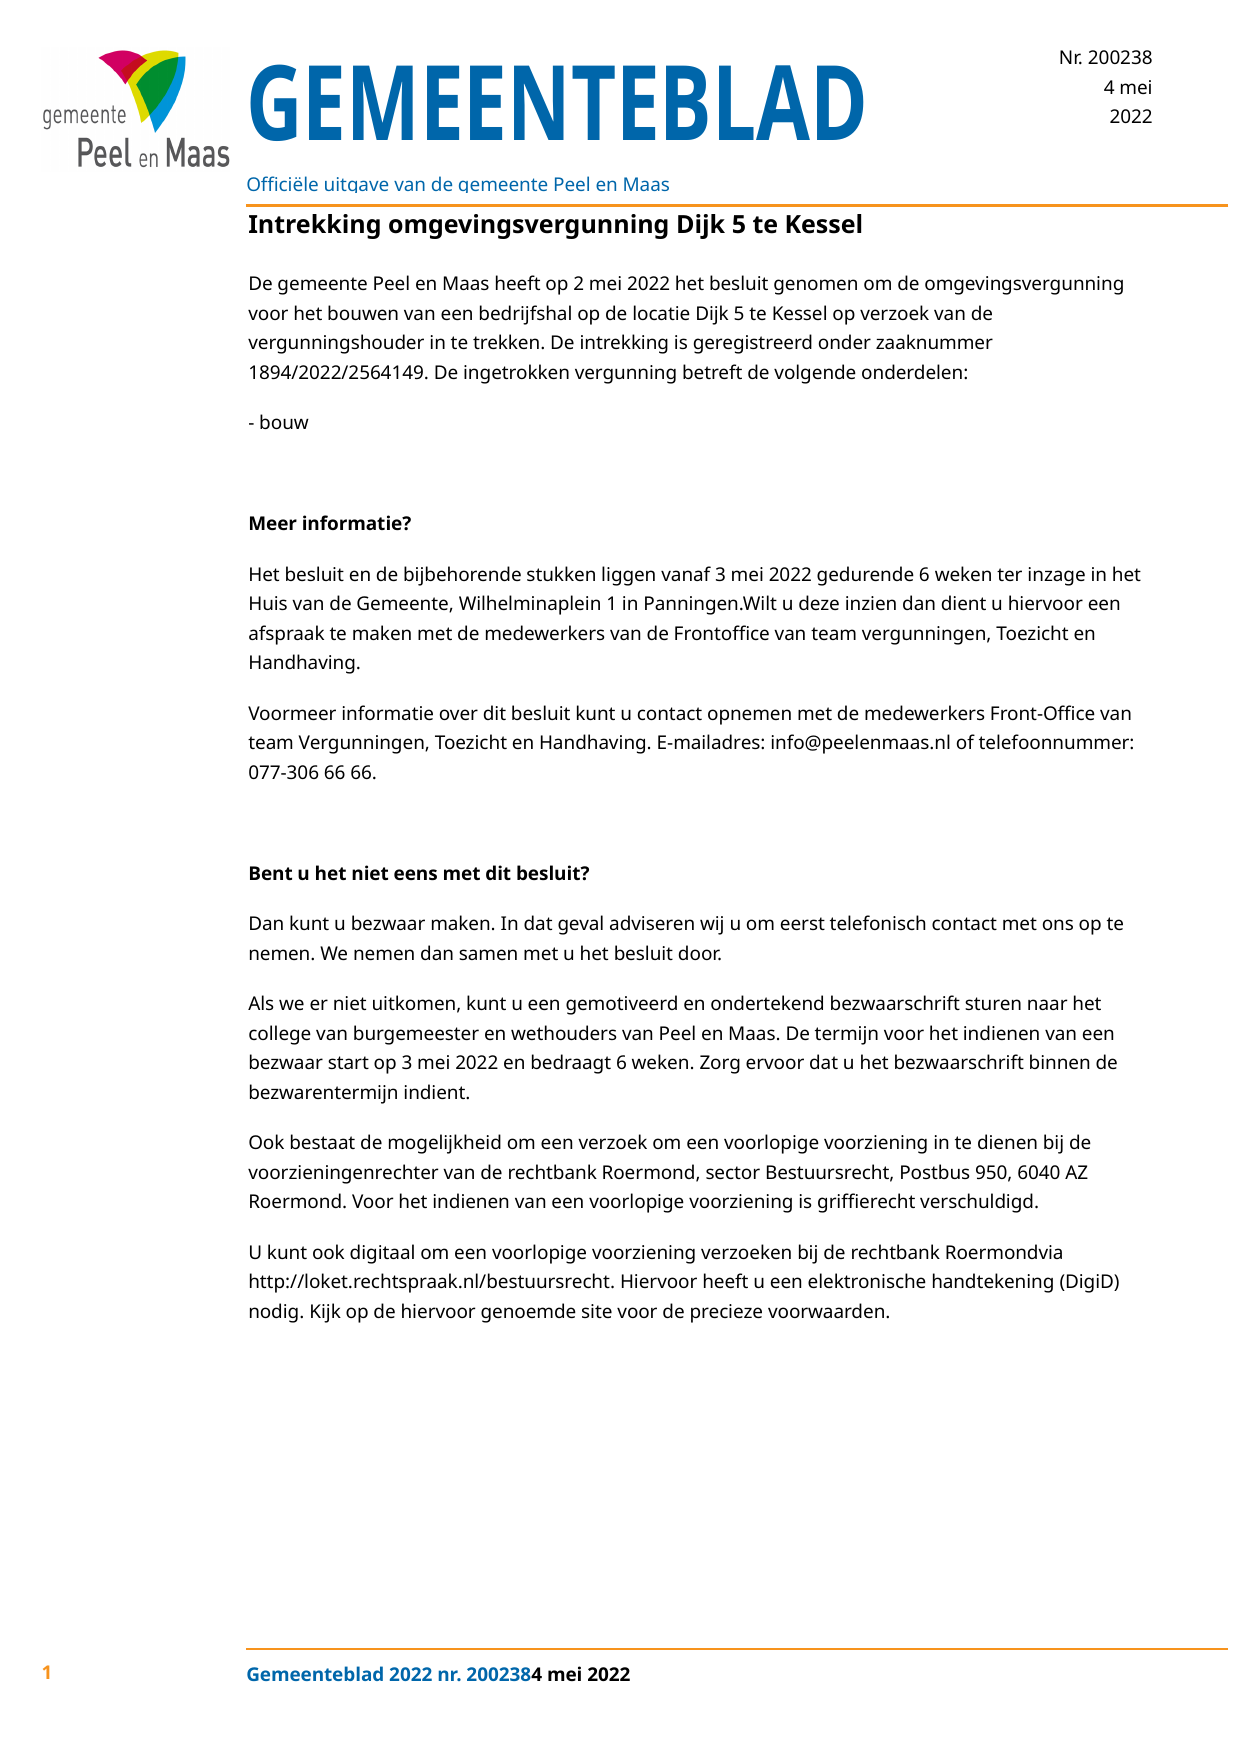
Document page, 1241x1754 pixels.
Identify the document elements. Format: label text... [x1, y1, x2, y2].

picture [41, 47, 231, 172]
text Meer informatie? [248, 510, 1152, 536]
text Intrekking omgevingsvergunning Dijk 5 te Kessel [248, 207, 1152, 241]
text Ook bestaat de mogelijkheid om een verzoek om een voorlopige voorziening in te dienen bij de voorzieningenrechter van de rechtbank Roermond, sector Bestuursrecht, Postbus 950, 6040 AZ Roermond. Voor het indienen van een voorlopige voorziening is griffierecht verschuldigd. [248, 1129, 1152, 1214]
text De gemeente Peel en Maas heeft op 2 mei 2022 het besluit genomen om de omgevingsvergunning voor het bouwen van een bedrijfshal op de locatie Dijk 5 te Kessel op verzoek van de vergunningshouder in te trekken. De intrekking is geregistreerd onder zaaknummer 1894/2022/2564149. De ingetrokken vergunning betreft de volgende onderdelen: [248, 270, 1152, 385]
text Bent u het niet eens met dit besluit? [248, 860, 1152, 886]
text - bouw [248, 409, 1152, 435]
text Als we er niet uitkomen, kunt u een gemotiveerd en ondertekend bezwaarschrift sturen naar het college van burgemeester en wethouders van Peel en Maas. De termijn voor het indienen van een bezwaar start op 3 mei 2022 en bedraagt 6 weken. Zorg ervoor dat u het bezwaarschrift binnen de bezwarentermijn indient. [248, 990, 1152, 1105]
text Voormeer informatie over dit besluit kunt u contact opnemen met de medewerkers Front-Office van team Vergunningen, Toezicht en Handhaving. E-mailadres: info@peelenmaas.nl of telefoonnummer: 077-306 66 66. [248, 700, 1152, 785]
text Dan kunt u bezwaar maken. In dat geval adviseren wij u om eerst telefonisch contact met ons op te nemen. We nemen dan samen met u het besluit door. [248, 910, 1152, 966]
text Het besluit en de bijbehorende stukken liggen vanaf 3 mei 2022 gedurende 6 weken ter inzage in het Huis van de Gemeente, Wilhelminaplein 1 in Panningen.Wilt u deze inzien dan dient u hiervoor een afspraak te maken met de medewerkers van de Frontoffice van team vergunningen, Toezicht en Handhaving. [248, 561, 1152, 675]
text U kunt ook digitaal om een voorlopige voorziening verzoeken bij de rechtbank Roermondvia http://loket.rechtspraak.nl/bestuursrecht. Hiervoor heeft u een elektronische handtekening (DigiD) nodig. Kijk op de hiervoor genoemde site voor de precieze voorwaarden. [248, 1239, 1152, 1324]
